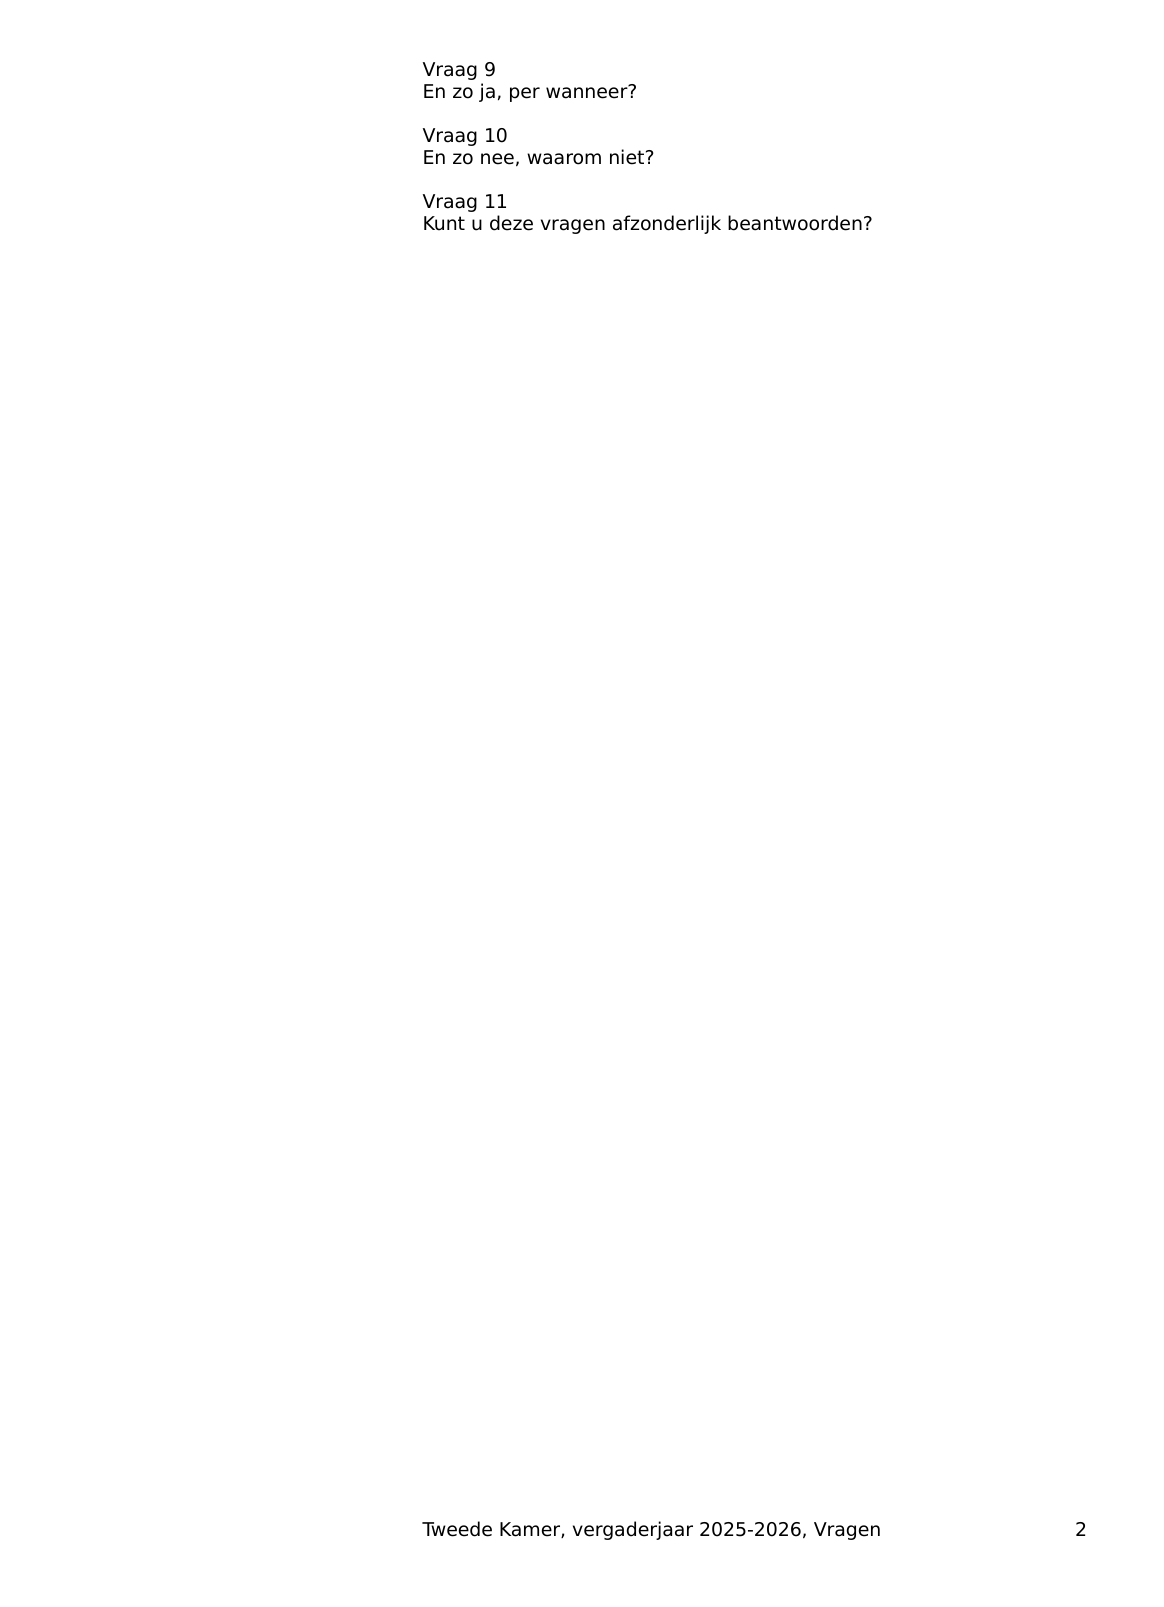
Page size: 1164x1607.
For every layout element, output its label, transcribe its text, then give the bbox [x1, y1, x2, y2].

text En zo nee, waarom niet? [422, 147, 1087, 169]
text Vraag 9 [422, 59, 1087, 81]
text En zo ja, per wanneer? [422, 81, 1087, 103]
text Kunt u deze vragen afzonderlijk beantwoorden? [422, 213, 1087, 235]
text Vraag 11 [422, 191, 1087, 213]
text Vraag 10 [422, 125, 1087, 147]
